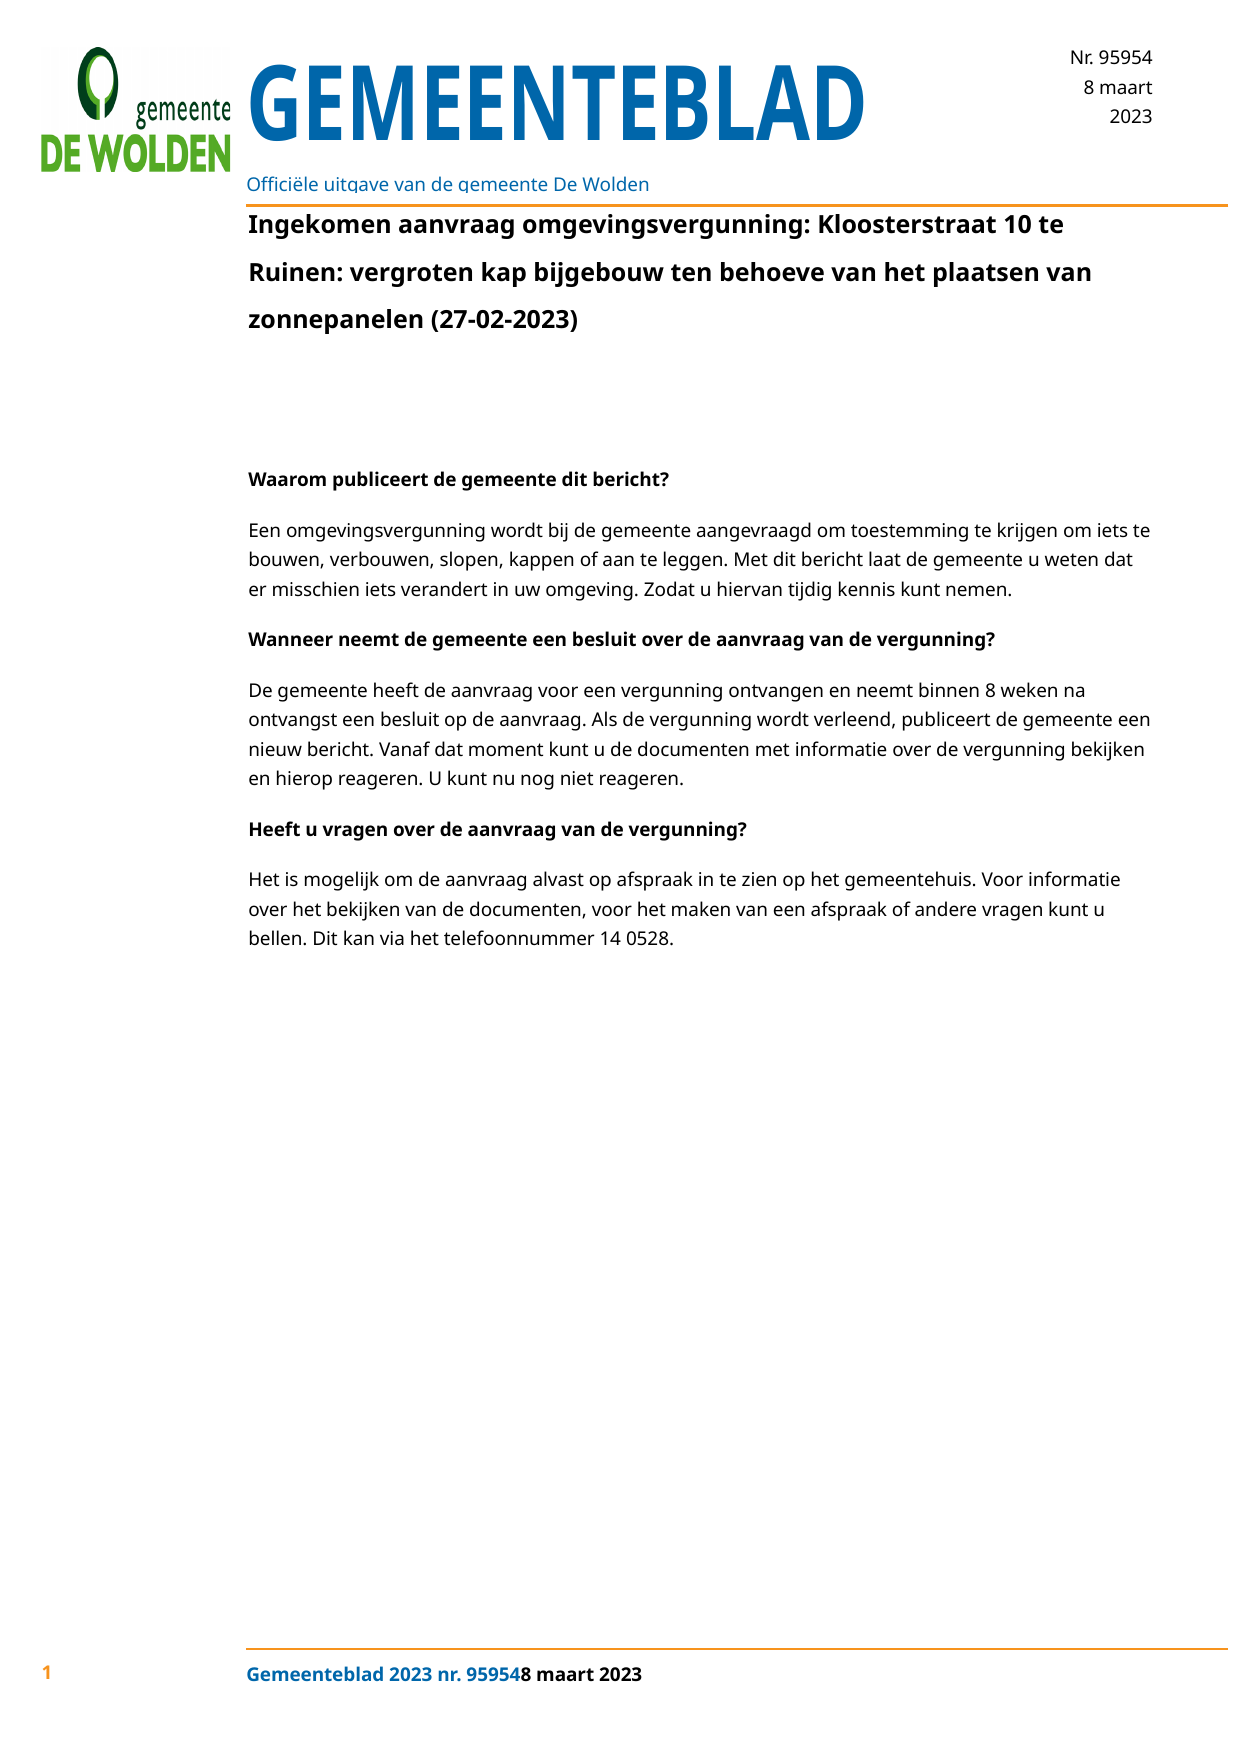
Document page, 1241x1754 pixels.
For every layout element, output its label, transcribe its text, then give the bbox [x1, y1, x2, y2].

text Heeft u vragen over de aanvraag van de vergunning? [248, 816, 1152, 842]
text Een omgevingsvergunning wordt bij de gemeente aangevraagd om toestemming te krijgen om iets te bouwen, verbouwen, slopen, kappen of aan te leggen. Met dit bericht laat de gemeente u weten dat er misschien iets verandert in uw omgeving. Zodat u hiervan tijdig kennis kunt nemen. [248, 517, 1152, 602]
picture [41, 47, 231, 172]
text De gemeente heeft de aanvraag voor een vergunning ontvangen en neemt binnen 8 weken na ontvangst een besluit op de aanvraag. Als de vergunning wordt verleend, publiceert de gemeente een nieuw bericht. Vanaf dat moment kunt u de documenten met informatie over de vergunning bekijken en hierop reageren. U kunt nu nog niet reageren. [248, 677, 1152, 791]
text Het is mogelijk om de aanvraag alvast op afspraak in te zien op het gemeentehuis. Voor informatie over het bekijken van de documenten, voor het maken van een afspraak of andere vragen kunt u bellen. Dit kan via het telefoonnummer 14 0528. [248, 866, 1152, 951]
text Ingekomen aanvraag omgevingsvergunning: Kloosterstraat 10 te Ruinen: vergroten kap bijgebouw ten behoeve van het plaatsen van zonnepanelen (27-02-2023) [248, 207, 1152, 336]
text Waarom publiceert de gemeente dit bericht? [248, 466, 1152, 492]
text Wanneer neemt de gemeente een besluit over de aanvraag van de vergunning? [248, 626, 1152, 652]
